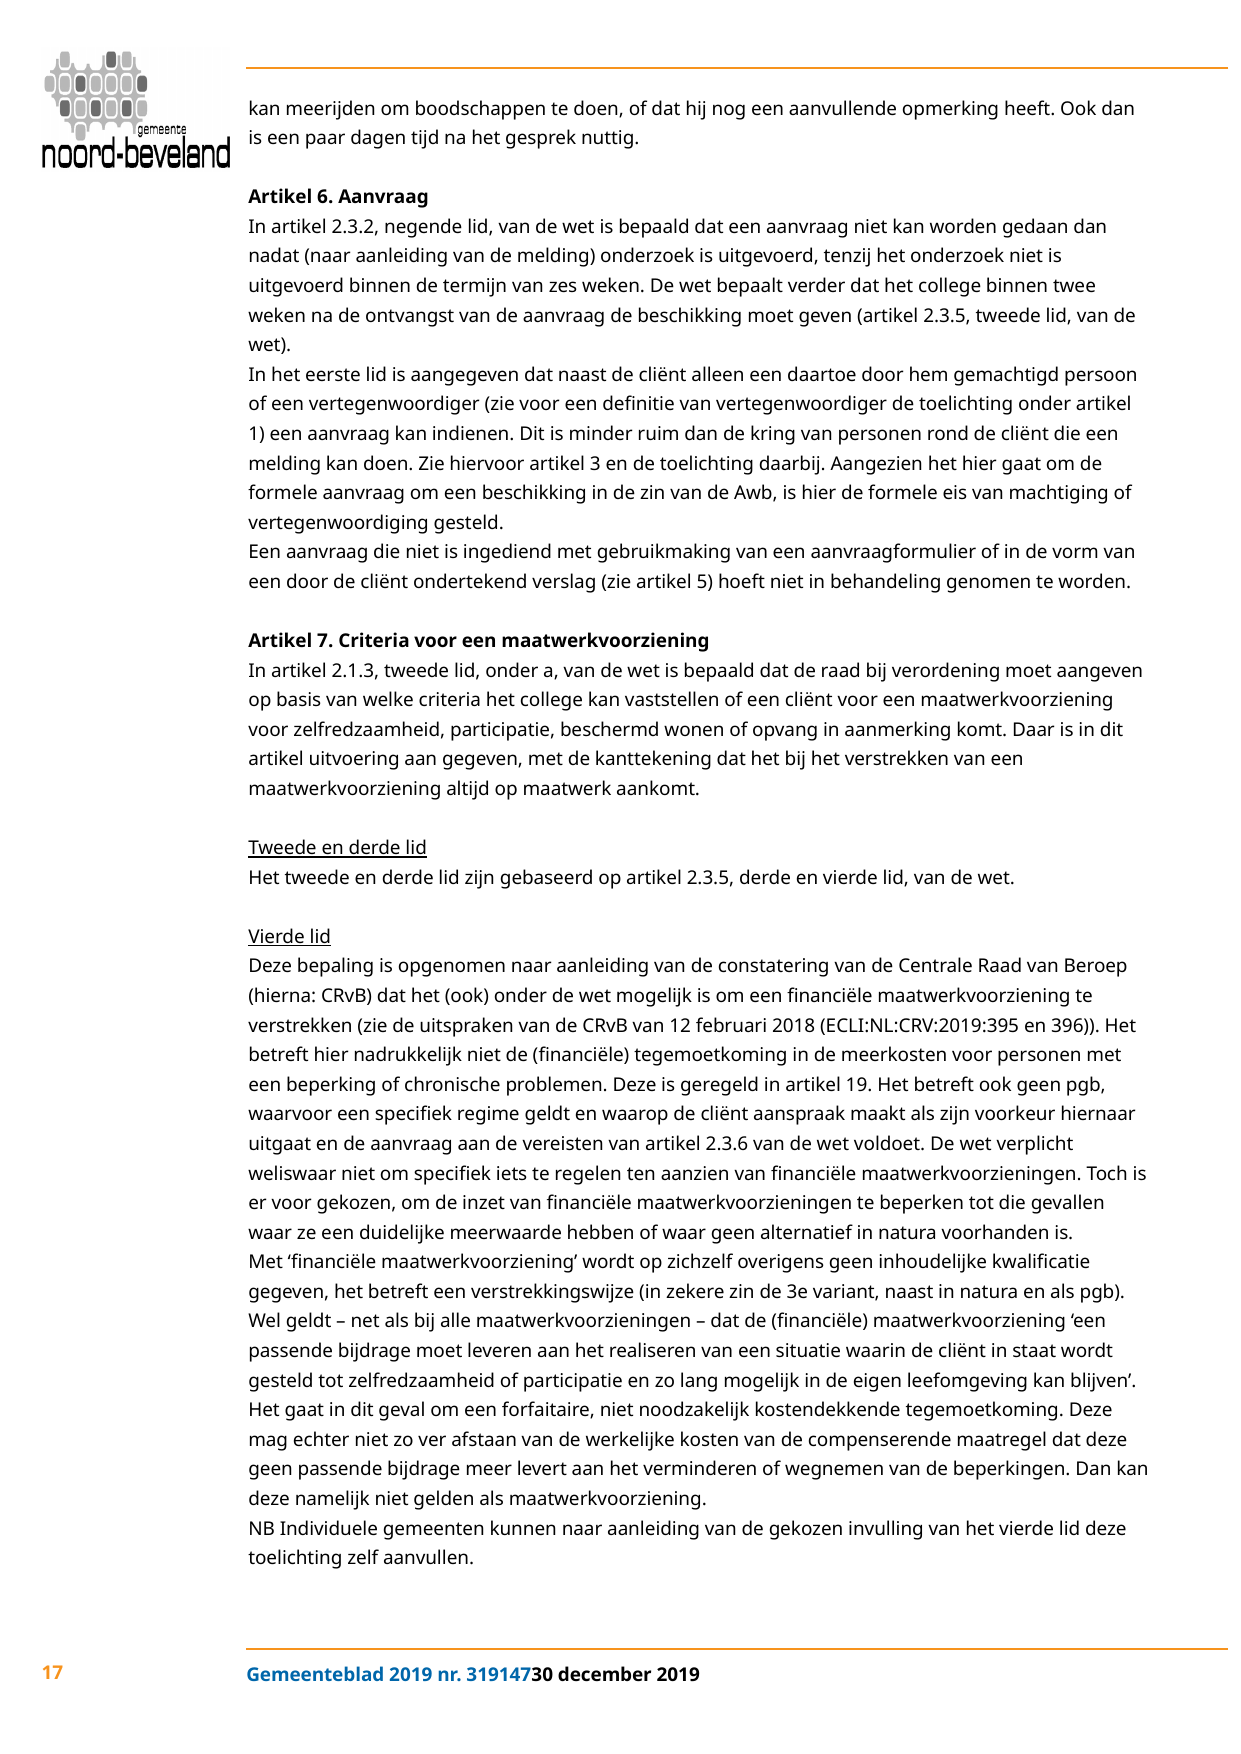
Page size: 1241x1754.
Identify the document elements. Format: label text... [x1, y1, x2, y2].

text Deze bepaling is opgenomen naar aanleiding van de constatering van de Centrale Raad van Beroep (hierna: CRvB) dat het (ook) onder de wet mogelijk is om een financiële maatwerkvoorziening te verstrekken (zie de uitspraken van de CRvB van 12 februari 2018 (ECLI:NL:CRV:2019:395 en 396)). Het betreft hier nadrukkelijk niet de (financiële) tegemoetkoming in de meerkosten voor personen met een beperking of chronische problemen. Deze is geregeld in artikel 19. Het betreft ook geen pgb, waarvoor een specifiek regime geldt en waarop de cliënt aanspraak maakt als zijn voorkeur hiernaar uitgaat en de aanvraag aan de vereisten van artikel 2.3.6 van de wet voldoet. De wet verplicht weliswaar niet om specifiek iets te regelen ten aanzien van financiële maatwerkvoorzieningen. Toch is er voor gekozen, om de inzet van financiële maatwerkvoorzieningen te beperken tot die gevallen waar ze een duidelijke meerwaarde hebben of waar geen alternatief in natura voorhanden is. [248, 953, 1152, 1245]
text In artikel 2.3.2, negende lid, van de wet is bepaald dat een aanvraag niet kan worden gedaan dan nadat (naar aanleiding van de melding) onderzoek is uitgevoerd, tenzij het onderzoek niet is uitgevoerd binnen de termijn van zes weken. De wet bepaalt verder dat het college binnen twee weken na de ontvangst van de aanvraag de beschikking moet geven (artikel 2.3.5, tweede lid, van de wet). [248, 213, 1152, 357]
text Vierde lid [248, 923, 1152, 949]
text In het eerste lid is aangegeven dat naast de cliënt alleen een daartoe door hem gemachtigd persoon of een vertegenwoordiger (zie voor een definitie van vertegenwoordiger de toelichting onder artikel 1) een aanvraag kan indienen. Dit is minder ruim dan de kring van personen rond de cliënt die een melding kan doen. Zie hiervoor artikel 3 en de toelichting daarbij. Aangezien het hier gaat om de formele aanvraag om een beschikking in de zin van de Awb, is hier de formele eis van machtiging of vertegenwoordiging gesteld. [248, 361, 1152, 535]
text Artikel 6. Aanvraag [248, 183, 1152, 209]
text Tweede en derde lid [248, 834, 1152, 860]
text kan meerijden om boodschappen te doen, of dat hij nog een aanvullende opmerking heeft. Ook dan is een paar dagen tijd na het gesprek nuttig. [248, 95, 1152, 150]
text Artikel 7. Criteria voor een maatwerkvoorziening [248, 627, 1152, 653]
text Met ‘financiële maatwerkvoorziening’ wordt op zichzelf overigens geen inhoudelijke kwalificatie gegeven, het betreft een verstrekkingswijze (in zekere zin de 3e variant, naast in natura en als pgb). Wel geldt – net als bij alle maatwerkvoorzieningen – dat de (financiële) maatwerkvoorziening ‘een passende bijdrage moet leveren aan het realiseren van een situatie waarin de cliënt in staat wordt gesteld tot zelfredzaamheid of participatie en zo lang mogelijk in de eigen leefomgeving kan blijven’. Het gaat in dit geval om een forfaitaire, niet noodzakelijk kostendekkende tegemoetkoming. Deze mag echter niet zo ver afstaan van de werkelijke kosten van de compenserende maatregel dat deze geen passende bijdrage meer levert aan het verminderen of wegnemen van de beperkingen. Dan kan deze namelijk niet gelden als maatwerkvoorziening. [248, 1248, 1152, 1511]
text Het tweede en derde lid zijn gebaseerd op artikel 2.3.5, derde en vierde lid, van de wet. [248, 864, 1152, 890]
text In artikel 2.1.3, tweede lid, onder a, van de wet is bepaald dat de raad bij verordening moet aangeven op basis van welke criteria het college kan vaststellen of een cliënt voor een maatwerkvoorziening voor zelfredzaamheid, participatie, beschermd wonen of opvang in aanmerking komt. Daar is in dit artikel uitvoering aan gegeven, met de kanttekening dat het bij het verstrekken van een maatwerkvoorziening altijd op maatwerk aankomt. [248, 657, 1152, 801]
text Een aanvraag die niet is ingediend met gebruikmaking van een aanvraagformulier of in de vorm van een door de cliënt ondertekend verslag (zie artikel 5) hoeft niet in behandeling genomen te worden. [248, 538, 1152, 594]
text NB Individuele gemeenten kunnen naar aanleiding van de gekozen invulling van het vierde lid deze toelichting zelf aanvullen. [248, 1515, 1152, 1570]
picture [41, 47, 231, 172]
